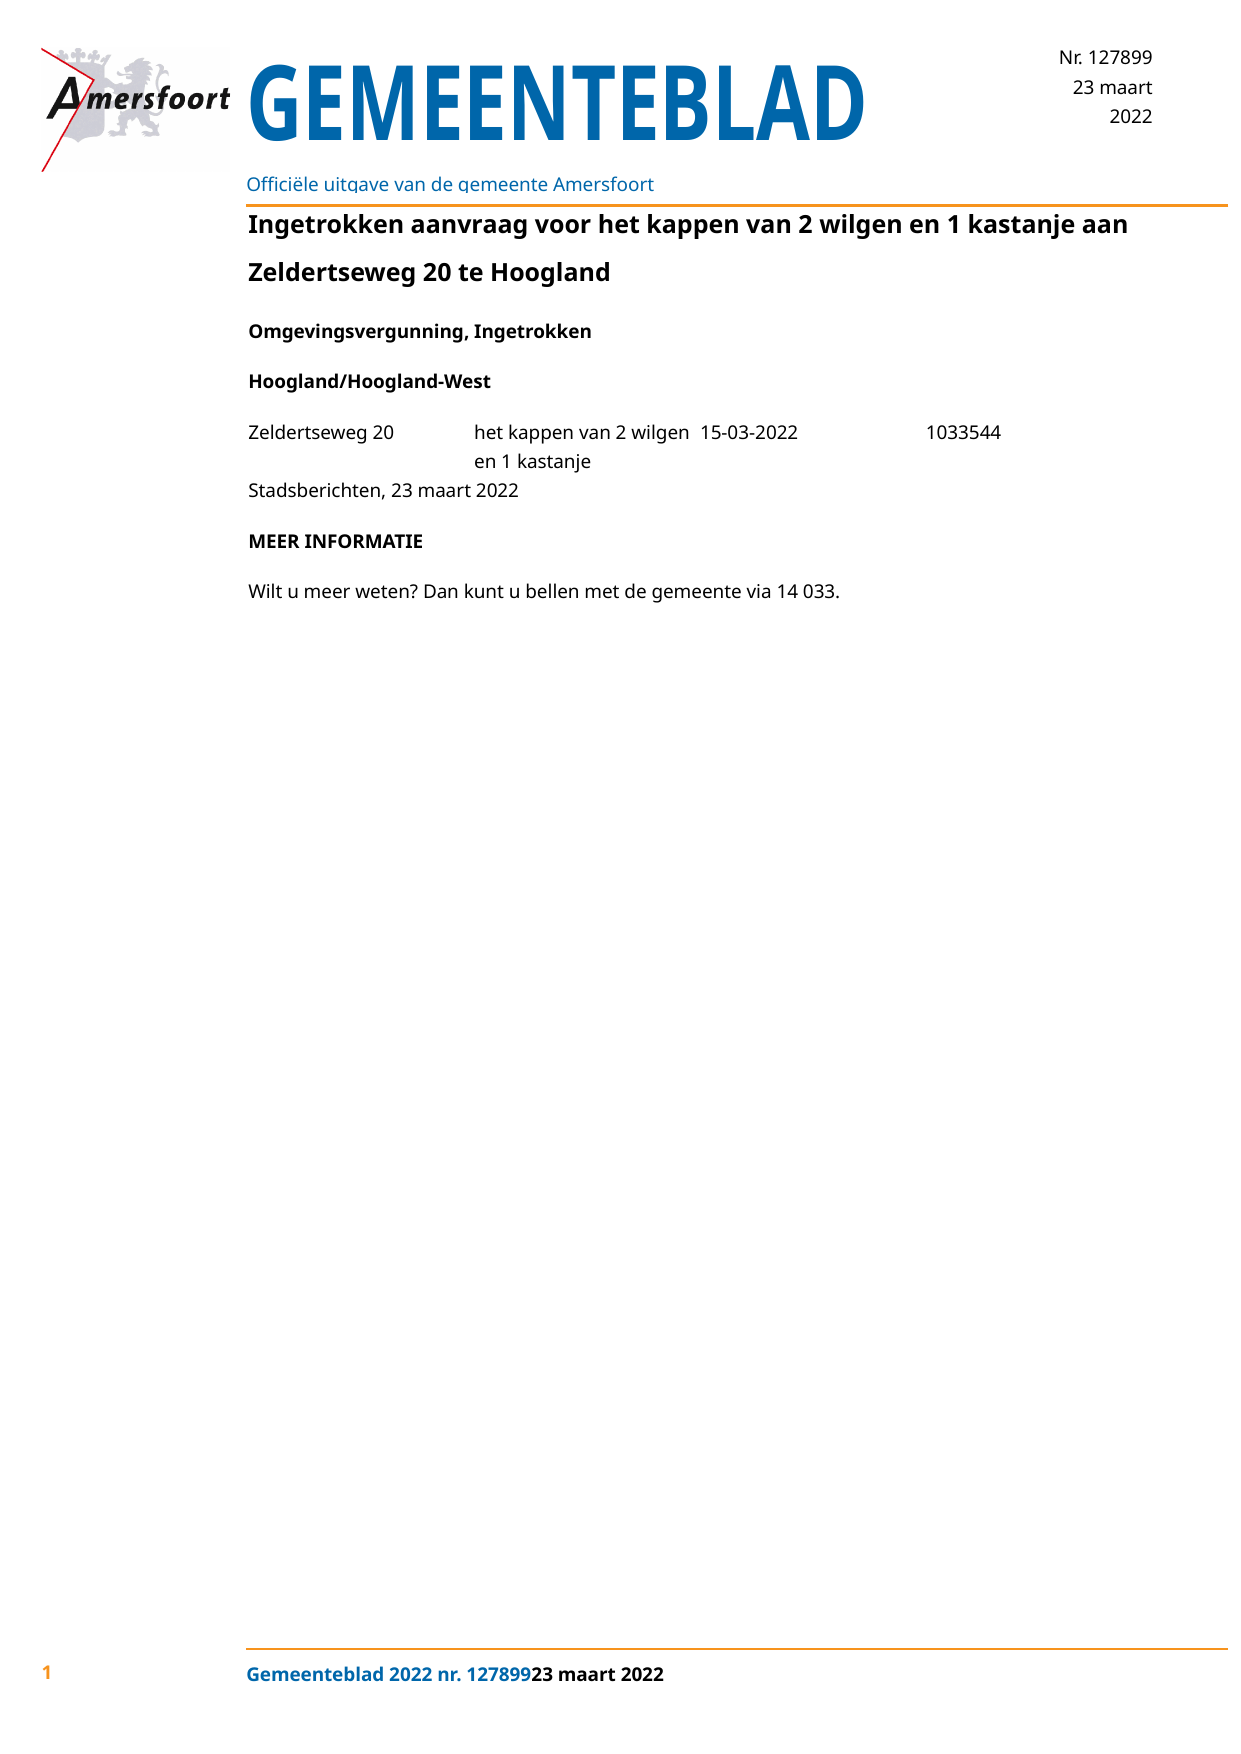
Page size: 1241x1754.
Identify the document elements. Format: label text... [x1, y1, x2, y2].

text MEER INFORMATIE [248, 528, 1152, 553]
text Wilt u meer weten? Dan kunt u bellen met de gemeente via 14 033. [248, 578, 1152, 604]
text Stadsberichten, 23 maart 2022 [248, 477, 1152, 503]
table_header 1033544 [926, 419, 1152, 474]
picture [41, 47, 231, 172]
table_header 15-03-2022 [700, 419, 926, 474]
text Omgevingsvergunning, Ingetrokken [248, 318, 1152, 344]
text Hoogland/Hoogland-West [248, 368, 1152, 394]
text Ingetrokken aanvraag voor het kappen van 2 wilgen en 1 kastanje aan Zeldertseweg 20 te Hoogland [248, 207, 1152, 288]
table_header Zeldertseweg 20 [248, 419, 474, 474]
table_header het kappen van 2 wilgen en 1 kastanje [474, 419, 700, 474]
